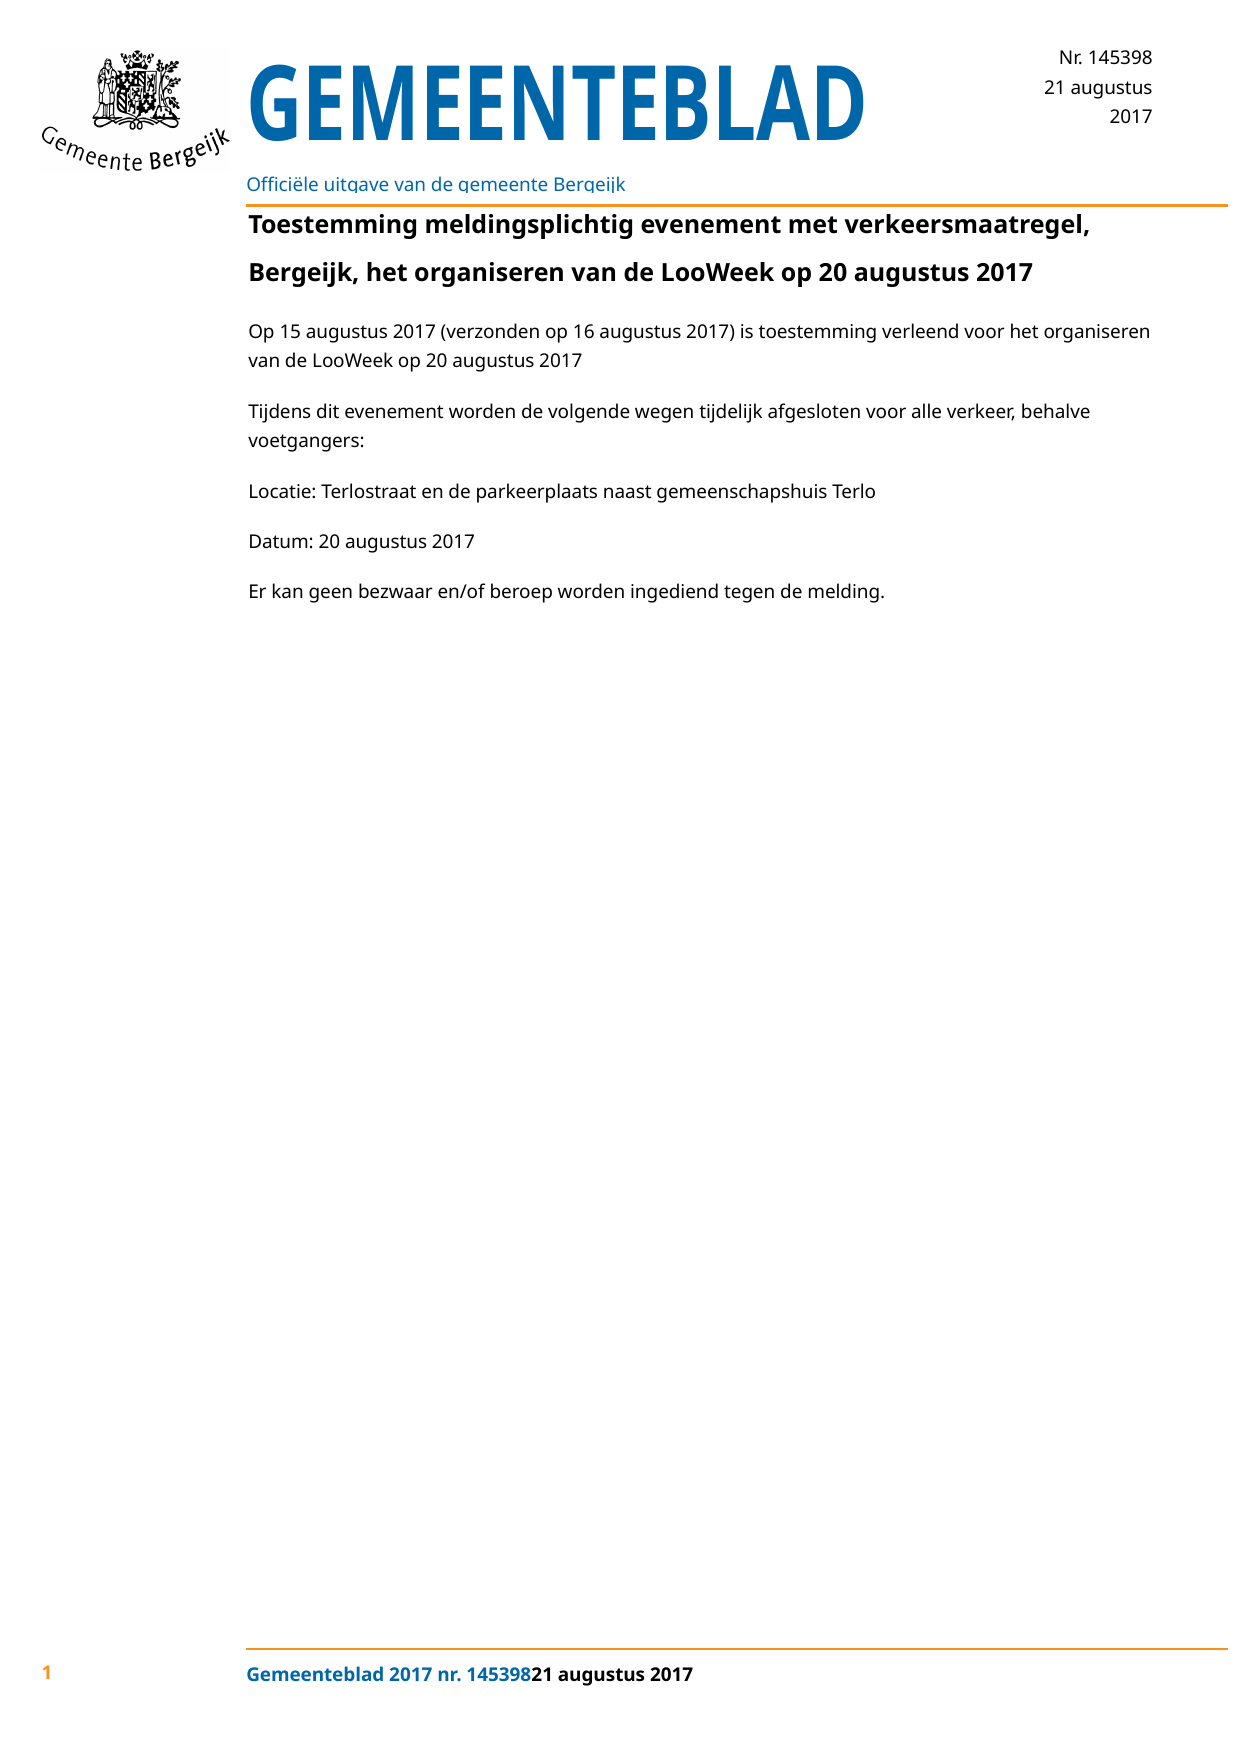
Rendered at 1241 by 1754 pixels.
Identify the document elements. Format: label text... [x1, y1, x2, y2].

text Er kan geen bezwaar en/of beroep worden ingediend tegen de melding. [248, 579, 1152, 604]
text Op 15 augustus 2017 (verzonden op 16 augustus 2017) is toestemming verleend voor het organiseren van de LooWeek op 20 augustus 2017 [248, 318, 1152, 373]
text Toestemming meldingsplichtig evenement met verkeersmaatregel, Bergeijk, het organiseren van de LooWeek op 20 augustus 2017 [248, 207, 1152, 288]
text Locatie: Terlostraat en de parkeerplaats naast gemeenschapshuis Terlo [248, 478, 1152, 504]
text Tijdens dit evenement worden de volgende wegen tijdelijk afgesloten voor alle verkeer, behalve voetgangers: [248, 398, 1152, 453]
picture [41, 47, 231, 172]
text Datum: 20 augustus 2017 [248, 528, 1152, 554]
